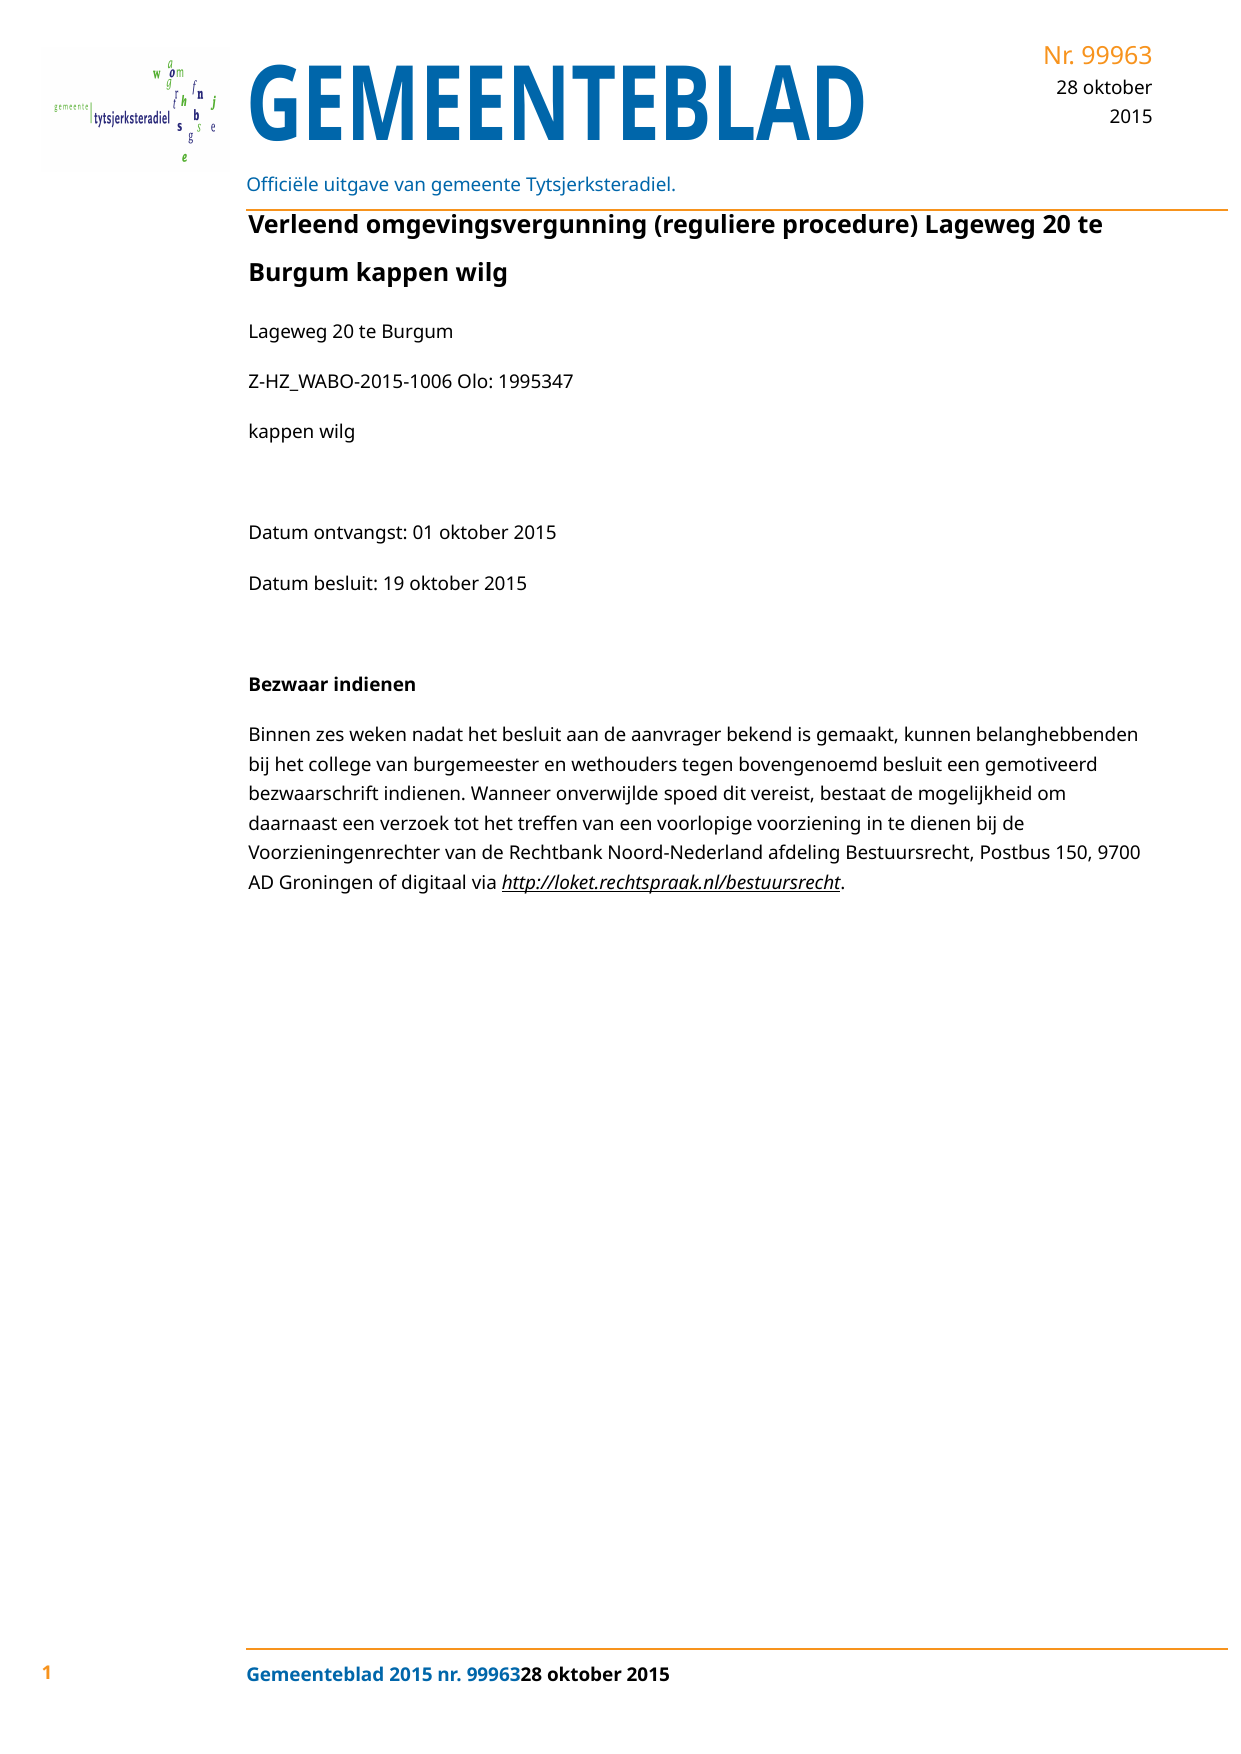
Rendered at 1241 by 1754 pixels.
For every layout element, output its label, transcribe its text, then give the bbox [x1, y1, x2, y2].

text Binnen zes weken nadat het besluit aan de aanvrager bekend is gemaakt, kunnen belanghebbenden bij het college van burgemeester en wethouders tegen bovengenoemd besluit een gemotiveerd bezwaarschrift indienen. Wanneer onverwijlde spoed dit vereist, bestaat de mogelijkheid om daarnaast een verzoek tot het treffen van een voorlopige voorziening in te dienen bij de Voorzieningenrechter van de Rechtbank Noord-Nederland afdeling Bestuursrecht, Postbus 150, 9700 AD Groningen of digitaal via http://loket.rechtspraak.nl/bestuursrecht. [248, 721, 1152, 895]
text Datum ontvangst: 01 oktober 2015 [248, 519, 1152, 545]
text Datum besluit: 19 oktober 2015 [248, 570, 1152, 596]
text Bezwaar indienen [248, 671, 1152, 697]
text Z-HZ_WABO-2015-1006 Olo: 1995347 [248, 368, 1152, 394]
text Verleend omgevingsvergunning (reguliere procedure) Lageweg 20 te Burgum kappen wilg [248, 211, 1152, 288]
text kappen wilg [248, 419, 1152, 444]
text Lageweg 20 te Burgum [248, 318, 1152, 344]
picture [41, 47, 231, 172]
